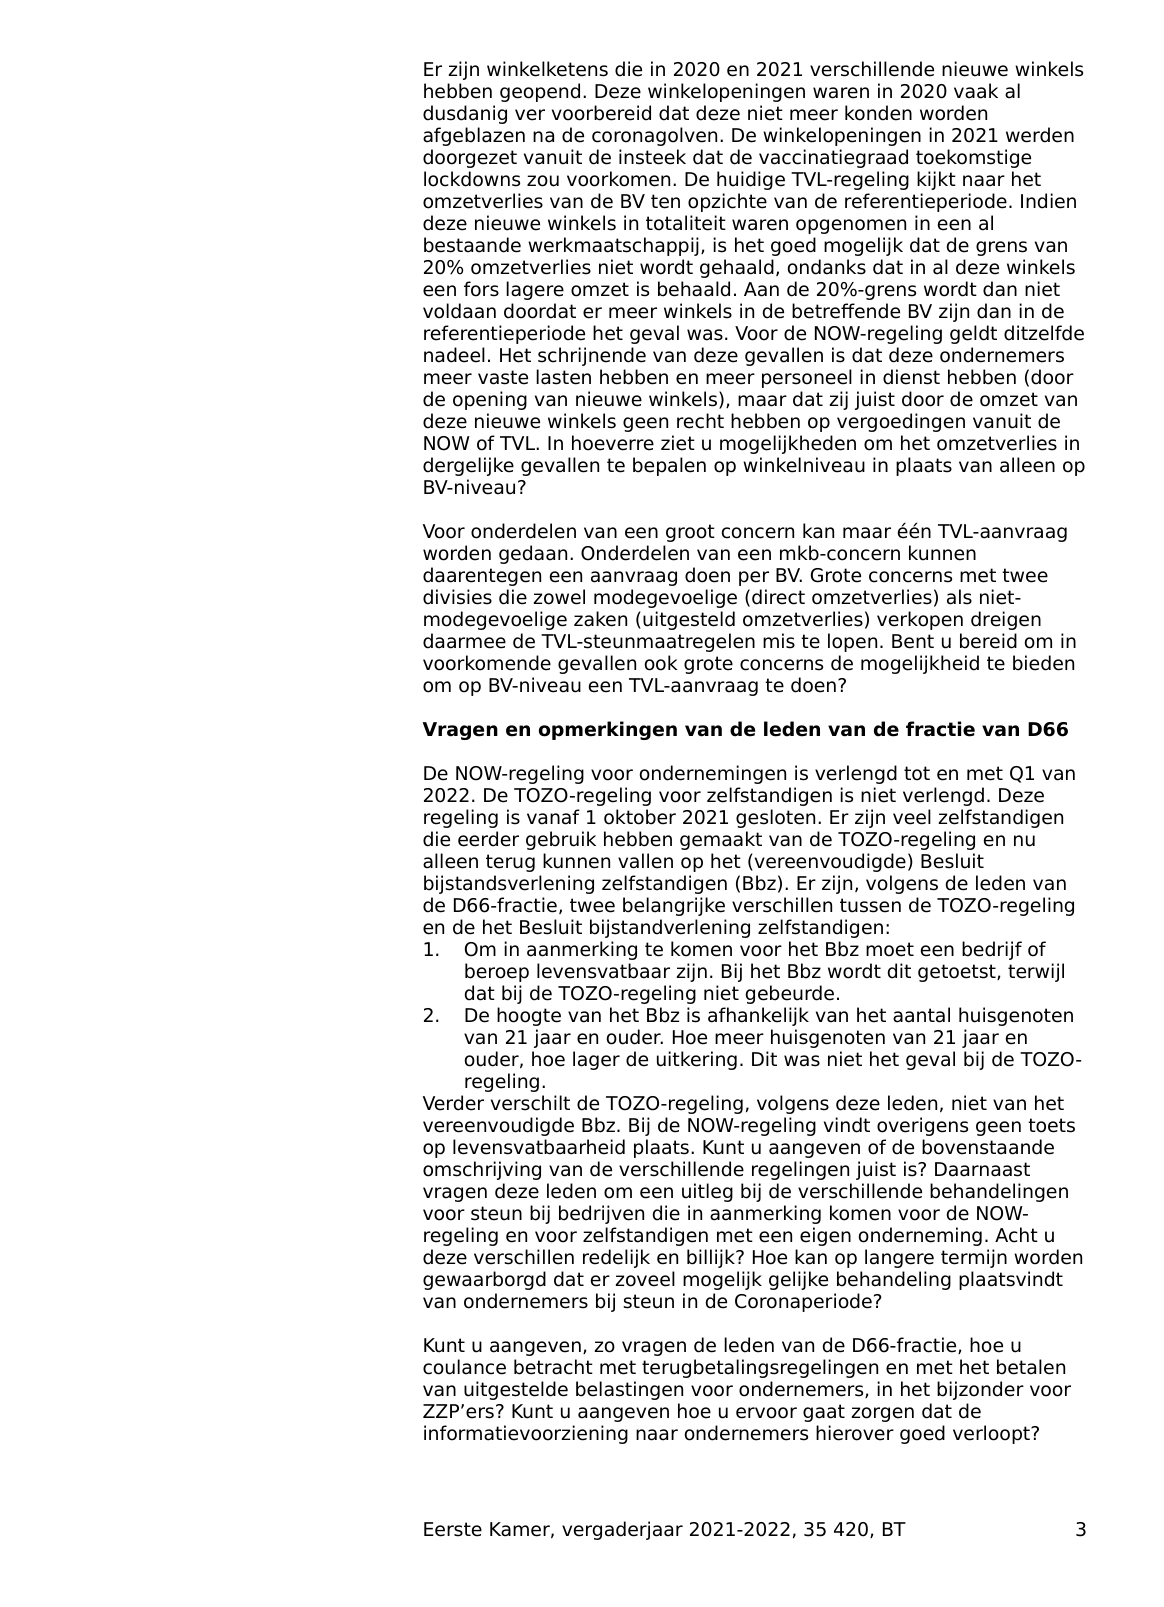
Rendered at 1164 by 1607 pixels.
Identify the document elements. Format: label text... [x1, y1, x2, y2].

subtitle Vragen en opmerkingen van de leden van de fractie van D66 [422, 719, 1087, 741]
text Voor onderdelen van een groot concern kan maar één TVL-aanvraag worden gedaan. Onderdelen van een mkb-concern kunnen daarentegen een aanvraag doen per BV. Grote concerns met twee divisies die zowel modegevoelige (direct omzetverlies) als niet-modegevoelige zaken (uitgesteld omzetverlies) verkopen dreigen daarmee de TVL-steunmaatregelen mis te lopen. Bent u bereid om in voorkomende gevallen ook grote concerns de mogelijkheid te bieden om op BV-niveau een TVL-aanvraag te doen? [422, 521, 1087, 697]
text Er zijn winkelketens die in 2020 en 2021 verschillende nieuwe winkels hebben geopend. Deze winkelopeningen waren in 2020 vaak al dusdanig ver voorbereid dat deze niet meer konden worden afgeblazen na de coronagolven. De winkelopeningen in 2021 werden doorgezet vanuit de insteek dat de vaccinatiegraad toekomstige lockdowns zou voorkomen. De huidige TVL-regeling kijkt naar het omzetverlies van de BV ten opzichte van de referentieperiode. Indien deze nieuwe winkels in totaliteit waren opgenomen in een al bestaande werkmaatschappij, is het goed mogelijk dat de grens van 20% omzetverlies niet wordt gehaald, ondanks dat in al deze winkels een fors lagere omzet is behaald. Aan de 20%-grens wordt dan niet voldaan doordat er meer winkels in de betreffende BV zijn dan in de referentieperiode het geval was. Voor de NOW-regeling geldt ditzelfde nadeel. Het schrijnende van deze gevallen is dat deze ondernemers meer vaste lasten hebben en meer personeel in dienst hebben (door de opening van nieuwe winkels), maar dat zij juist door de omzet van deze nieuwe winkels geen recht hebben op vergoedingen vanuit de NOW of TVL. In hoeverre ziet u mogelijkheden om het omzetverlies in dergelijke gevallen te bepalen op winkelniveau in plaats van alleen op BV-niveau? [422, 59, 1087, 499]
text 2. De hoogte van het Bbz is afhankelijk van het aantal huisgenoten van 21 jaar en ouder. Hoe meer huisgenoten van 21 jaar en ouder, hoe lager de uitkering. Dit was niet het geval bij de TOZO-regeling. [422, 1005, 1087, 1093]
text Verder verschilt de TOZO-regeling, volgens deze leden, niet van het vereenvoudigde Bbz. Bij de NOW-regeling vindt overigens geen toets op levensvatbaarheid plaats. Kunt u aangeven of de bovenstaande omschrijving van de verschillende regelingen juist is? Daarnaast vragen deze leden om een uitleg bij de verschillende behandelingen voor steun bij bedrijven die in aanmerking komen voor de NOW-regeling en voor zelfstandigen met een eigen onderneming. Acht u deze verschillen redelijk en billijk? Hoe kan op langere termijn worden gewaarborgd dat er zoveel mogelijk gelijke behandeling plaatsvindt van ondernemers bij steun in de Coronaperiode? [422, 1093, 1087, 1312]
text De NOW-regeling voor ondernemingen is verlengd tot en met Q1 van 2022. De TOZO-regeling voor zelfstandigen is niet verlengd. Deze regeling is vanaf 1 oktober 2021 gesloten. Er zijn veel zelfstandigen die eerder gebruik hebben gemaakt van de TOZO-regeling en nu alleen terug kunnen vallen op het (vereenvoudigde) Besluit bijstandsverlening zelfstandigen (Bbz). Er zijn, volgens de leden van de D66-fractie, twee belangrijke verschillen tussen de TOZO-regeling en de het Besluit bijstandverlening zelfstandigen: [422, 763, 1087, 939]
text Kunt u aangeven, zo vragen de leden van de D66-fractie, hoe u coulance betracht met terugbetalingsregelingen en met het betalen van uitgestelde belastingen voor ondernemers, in het bijzonder voor ZZP’ers? Kunt u aangeven hoe u ervoor gaat zorgen dat de informatievoorziening naar ondernemers hierover goed verloopt? [422, 1335, 1087, 1444]
text 1. Om in aanmerking te komen voor het Bbz moet een bedrijf of beroep levensvatbaar zijn. Bij het Bbz wordt dit getoetst, terwijl dat bij de TOZO-regeling niet gebeurde. [422, 939, 1087, 1005]
